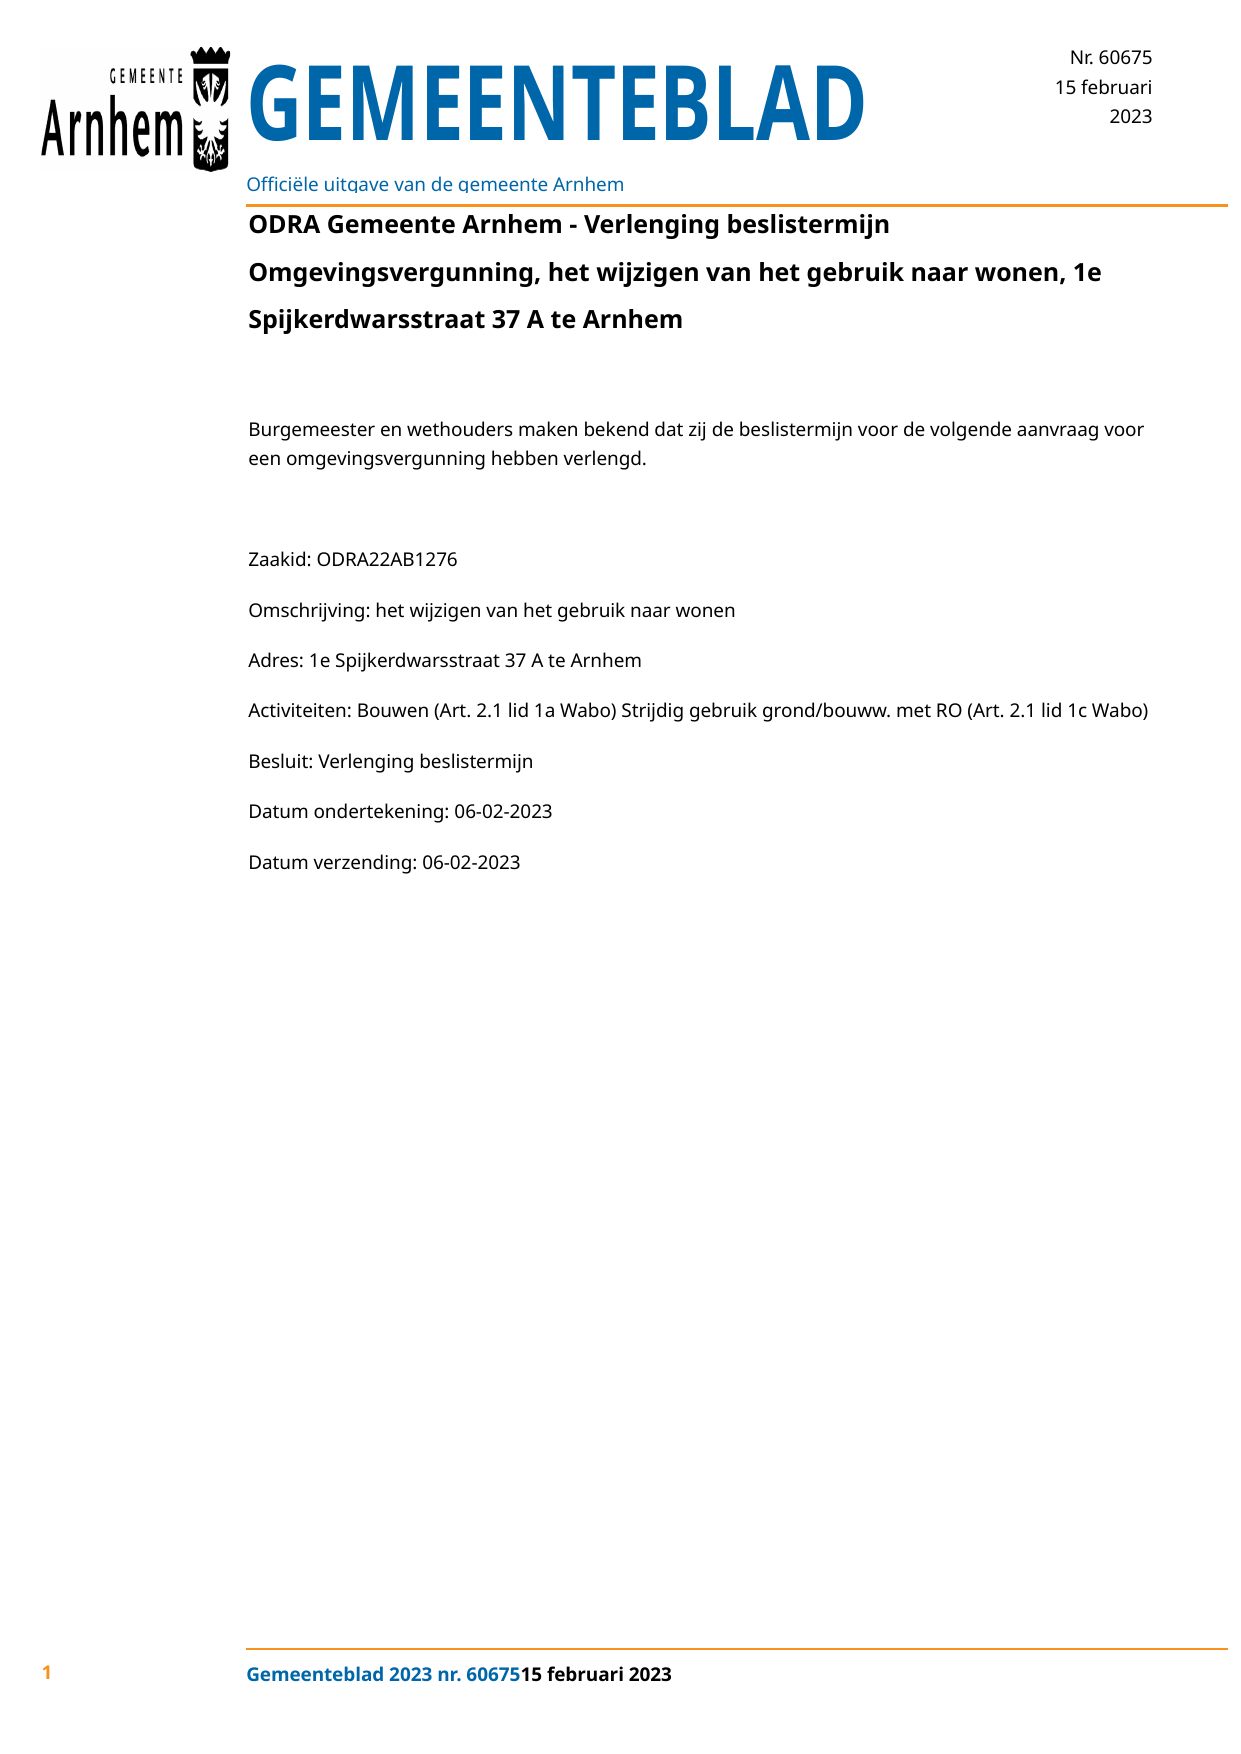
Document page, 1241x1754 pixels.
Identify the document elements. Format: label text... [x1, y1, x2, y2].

text Datum verzending: 06-02-2023 [248, 849, 1152, 874]
picture [41, 47, 231, 172]
text Omschrijving: het wijzigen van het gebruik naar wonen [248, 597, 1152, 622]
text Datum ondertekening: 06-02-2023 [248, 798, 1152, 824]
text Besluit: Verlenging beslistermijn [248, 748, 1152, 774]
text Adres: 1e Spijkerdwarsstraat 37 A te Arnhem [248, 647, 1152, 673]
text Activiteiten: Bouwen (Art. 2.1 lid 1a Wabo) Strijdig gebruik grond/bouww. met RO (Art. 2.1 lid 1c Wabo) [248, 698, 1152, 723]
text Burgemeester en wethouders maken bekend dat zij de beslistermijn voor de volgende aanvraag voor een omgevingsvergunning hebben verlengd. [248, 416, 1152, 471]
text ODRA Gemeente Arnhem - Verlenging beslistermijn Omgevingsvergunning, het wijzigen van het gebruik naar wonen, 1e Spijkerdwarsstraat 37 A te Arnhem [248, 207, 1152, 336]
text Zaakid: ODRA22AB1276 [248, 546, 1152, 572]
